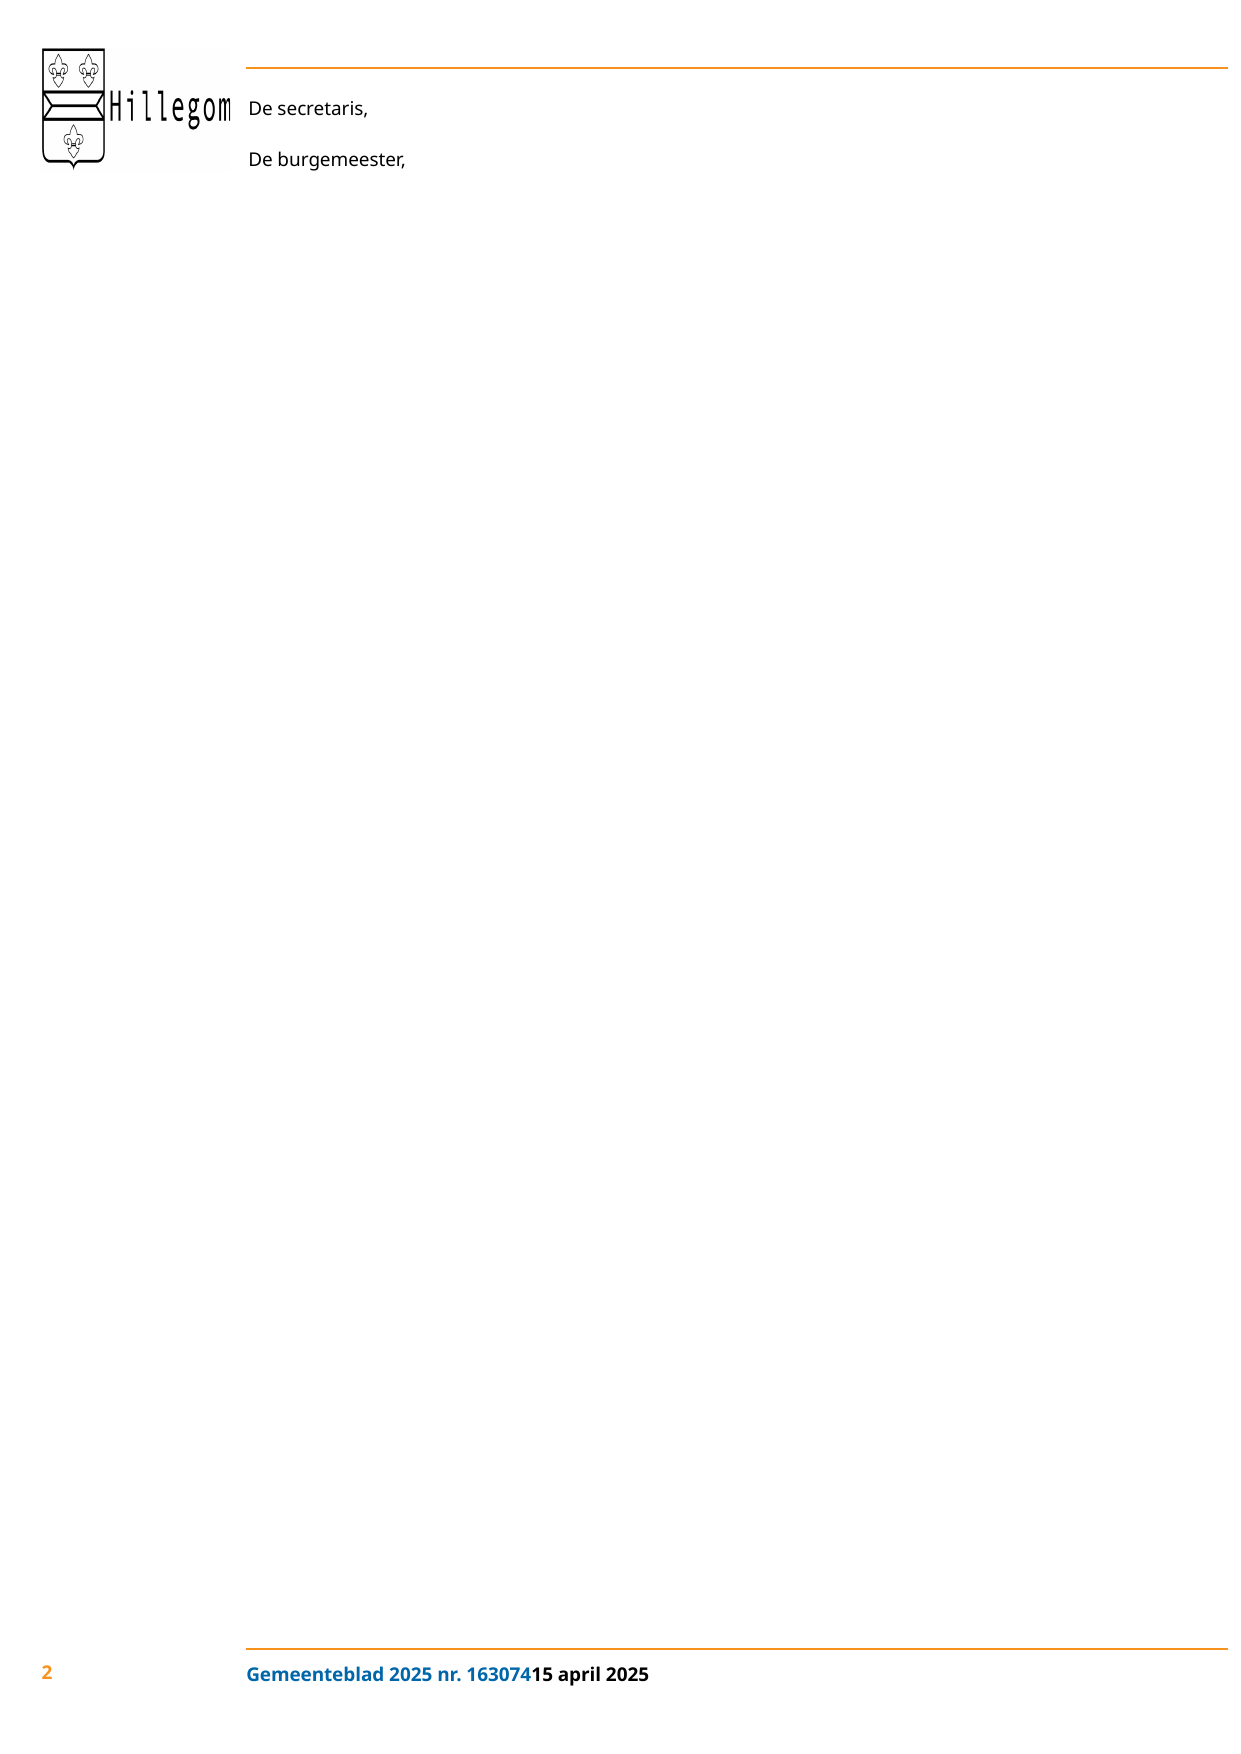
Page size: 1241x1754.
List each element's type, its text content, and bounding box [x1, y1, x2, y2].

picture [41, 47, 231, 172]
text De burgemeester, [248, 146, 1152, 172]
text De secretaris, [248, 95, 1152, 121]
